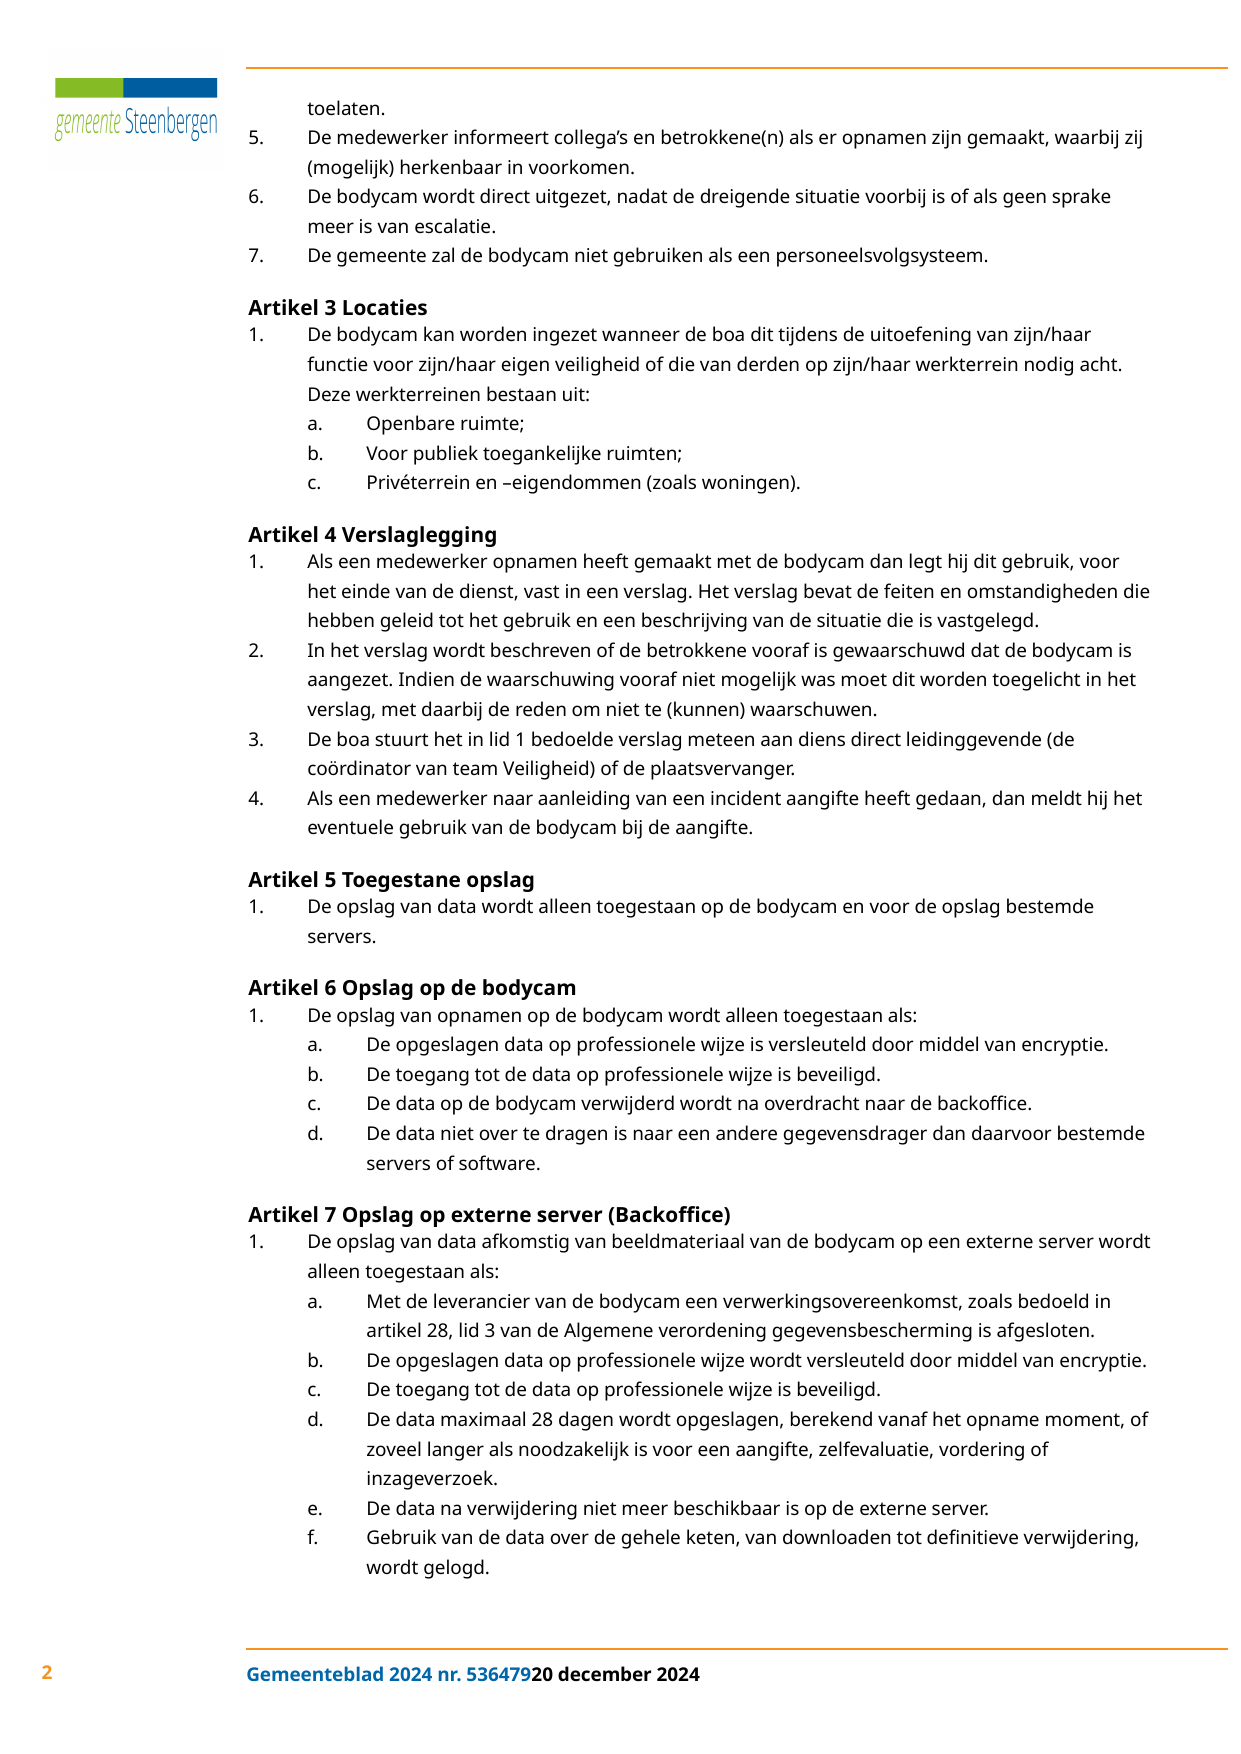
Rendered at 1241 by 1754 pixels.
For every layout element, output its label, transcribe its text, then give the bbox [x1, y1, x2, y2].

list De boa stuurt het in lid 1 bedoelde verslag meteen aan diens direct leidinggevende (de coördinator van team Veiligheid) of de plaatsvervanger. [248, 726, 1152, 781]
list De opslag van data wordt alleen toegestaan op de bodycam en voor de opslag bestemde servers. [248, 893, 1152, 949]
list De bodycam wordt direct uitgezet, nadat de dreigende situatie voorbij is of als geen sprake meer is van escalatie. [248, 183, 1152, 239]
list De bodycam kan worden ingezet wanneer de boa dit tijdens de uitoefening van zijn/haar functie voor zijn/haar eigen veiligheid of die van derden op zijn/haar werkterrein nodig acht. Deze werkterreinen bestaan uit: [248, 322, 1152, 406]
list Voor publiek toegankelijke ruimten; [307, 440, 1152, 466]
list De opgeslagen data op professionele wijze wordt versleuteld door middel van encryptie. [307, 1347, 1152, 1373]
list De data na verwijdering niet meer beschikbaar is op de externe server. [307, 1495, 1152, 1521]
list Gebruik van de data over de gehele keten, van downloaden tot definitieve verwijdering, wordt gelogd. [307, 1524, 1152, 1580]
list Als een medewerker naar aanleiding van een incident aangifte heeft gedaan, dan meldt hij het eventuele gebruik van de bodycam bij de aangifte. [248, 785, 1152, 840]
picture [41, 47, 231, 172]
list In het verslag wordt beschreven of de betrokkene vooraf is gewaarschuwd dat de bodycam is aangezet. Indien de waarschuwing vooraf niet mogelijk was moet dit worden toegelicht in het verslag, met daarbij de reden om niet te (kunnen) waarschuwen. [248, 637, 1152, 722]
list De data maximaal 28 dagen wordt opgeslagen, berekend vanaf het opname moment, of zoveel langer als noodzakelijk is voor een aangifte, zelfevaluatie, vordering of inzageverzoek. [307, 1406, 1152, 1491]
text Artikel 6 Opslag op de bodycam [248, 973, 1152, 1002]
list De gemeente zal de bodycam niet gebruiken als een personeelsvolgsysteem. [248, 243, 1152, 268]
list De toegang tot de data op professionele wijze is beveiligd. [307, 1377, 1152, 1402]
list De data op de bodycam verwijderd wordt na overdracht naar de backoffice. [307, 1091, 1152, 1116]
text Artikel 4 Verslaglegging [248, 520, 1152, 548]
list De opslag van opnamen op de bodycam wordt alleen toegestaan als: [248, 1002, 1152, 1028]
text Artikel 7 Opslag op externe server (Backoffice) [248, 1200, 1152, 1229]
list De medewerker informeert collega’s en betrokkene(n) als er opnamen zijn gemaakt, waarbij zij (mogelijk) herkenbaar in voorkomen. [248, 124, 1152, 180]
list De toegang tot de data op professionele wijze is beveiligd. [307, 1061, 1152, 1087]
list De opslag van data afkomstig van beeldmateriaal van de bodycam op een externe server wordt alleen toegestaan als: [248, 1229, 1152, 1284]
list Met de leverancier van de bodycam een verwerkingsovereenkomst, zoals bedoeld in artikel 28, lid 3 van de Algemene verordening gegevensbescherming is afgesloten. [307, 1288, 1152, 1343]
list Privéterrein en –eigendommen (zoals woningen). [307, 469, 1152, 495]
list De opgeslagen data op professionele wijze is versleuteld door middel van encryptie. [307, 1031, 1152, 1057]
text Artikel 3 Locaties [248, 293, 1152, 322]
list De data niet over te dragen is naar een andere gegevensdrager dan daarvoor bestemde servers of software. [307, 1120, 1152, 1176]
text Artikel 5 Toegestane opslag [248, 865, 1152, 893]
list toelaten. [248, 95, 1152, 121]
list Openbare ruimte; [307, 410, 1152, 436]
list Als een medewerker opnamen heeft gemaakt met de bodycam dan legt hij dit gebruik, voor het einde van de dienst, vast in een verslag. Het verslag bevat de feiten en omstandigheden die hebben geleid tot het gebruik en een beschrijving van de situatie die is vastgelegd. [248, 548, 1152, 633]
